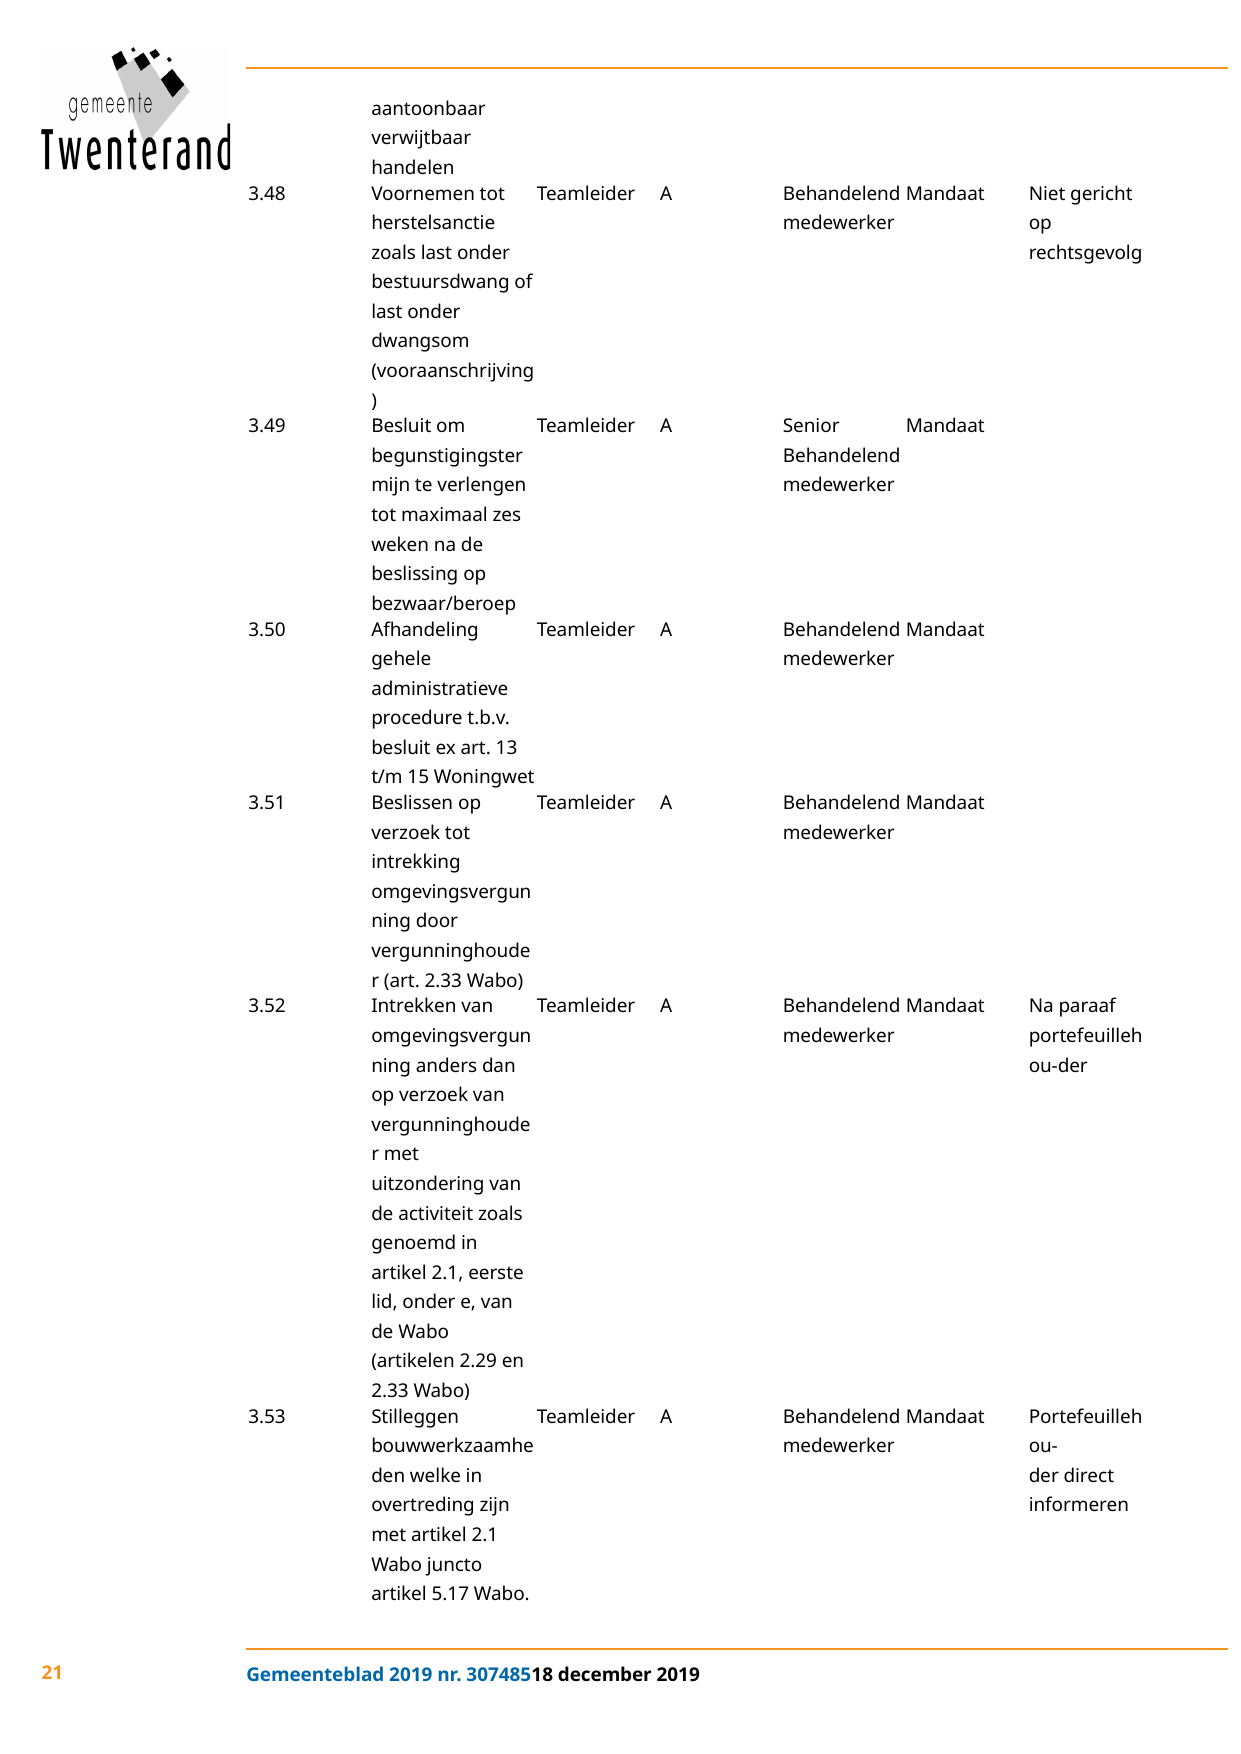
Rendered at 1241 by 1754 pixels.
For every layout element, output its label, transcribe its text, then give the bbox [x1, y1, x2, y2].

table_cell Mandaat [906, 1403, 1028, 1606]
table_cell [1029, 413, 1152, 616]
table_cell 3.48 [248, 180, 371, 412]
table_cell A [660, 413, 783, 616]
table_cell A [660, 616, 783, 789]
table_cell [1029, 616, 1152, 789]
table_cell 3.52 [248, 993, 371, 1403]
table_cell Teamleider [537, 789, 660, 993]
table_cell 3.50 [248, 616, 371, 789]
table_cell 3.51 [248, 789, 371, 993]
table_cell A [660, 1403, 783, 1606]
table_cell Mandaat [906, 993, 1028, 1403]
table_cell [537, 95, 660, 180]
table_cell Behandelend medewerker [783, 616, 906, 789]
picture [41, 47, 231, 172]
table_cell Stilleggen bouwwerkzaamheden welke in overtreding zijn met artikel 2.1 Wabo juncto artikel 5.17 Wabo. [371, 1403, 537, 1606]
table_cell Teamleider [537, 413, 660, 616]
table_cell Intrekken van omgevingsvergunning anders dan op verzoek van vergunninghouder met uitzondering van de activiteit zoals genoemd in artikel 2.1, eerste lid, onder e, van de Wabo (artikelen 2.29 en 2.33 Wabo) [371, 993, 537, 1403]
table_cell Teamleider [537, 993, 660, 1403]
table_cell A [660, 180, 783, 412]
table_cell Behandelend medewerker [783, 1403, 906, 1606]
table_cell Behandelend medewerker [783, 789, 906, 993]
table_cell aantoonbaar verwijtbaar handelen [371, 95, 537, 180]
table_cell A [660, 789, 783, 993]
table_cell Beslissen op verzoek tot intrekking omgevingsvergunning door vergunninghouder (art. 2.33 Wabo) [371, 789, 537, 993]
table_cell Teamleider [537, 1403, 660, 1606]
table_cell Mandaat [906, 180, 1028, 412]
table_cell [1029, 789, 1152, 993]
table_cell Mandaat [906, 413, 1028, 616]
table_cell Na paraaf portefeuillehou-der [1029, 993, 1152, 1403]
table_cell [248, 95, 371, 180]
table_cell A [660, 993, 783, 1403]
table_cell Afhandeling gehele administratieve procedure t.b.v. besluit ex art. 13 t/m 15 Woningwet [371, 616, 537, 789]
table_cell Mandaat [906, 789, 1028, 993]
table_cell Niet gericht op rechtsgevolg [1029, 180, 1152, 412]
table_cell Besluit om begunstigingstermijn te verlengen tot maximaal zes weken na de beslissing op bezwaar/beroep [371, 413, 537, 616]
table_cell [783, 95, 906, 180]
table_cell [906, 95, 1028, 180]
table_cell Portefeuillehou- der direct informeren [1029, 1403, 1152, 1606]
table_cell 3.53 [248, 1403, 371, 1606]
table_cell [1029, 95, 1152, 180]
table_cell Teamleider [537, 180, 660, 412]
table_cell 3.49 [248, 413, 371, 616]
table_cell Voornemen tot herstelsanctie zoals last onder bestuursdwang of last onder dwangsom (vooraanschrijving) [371, 180, 537, 412]
table_cell [660, 95, 783, 180]
table_cell Teamleider [537, 616, 660, 789]
table_cell Behandelend medewerker [783, 993, 906, 1403]
table_cell Mandaat [906, 616, 1028, 789]
table_cell Behandelend medewerker [783, 180, 906, 412]
table_cell Senior Behandelend medewerker [783, 413, 906, 616]
